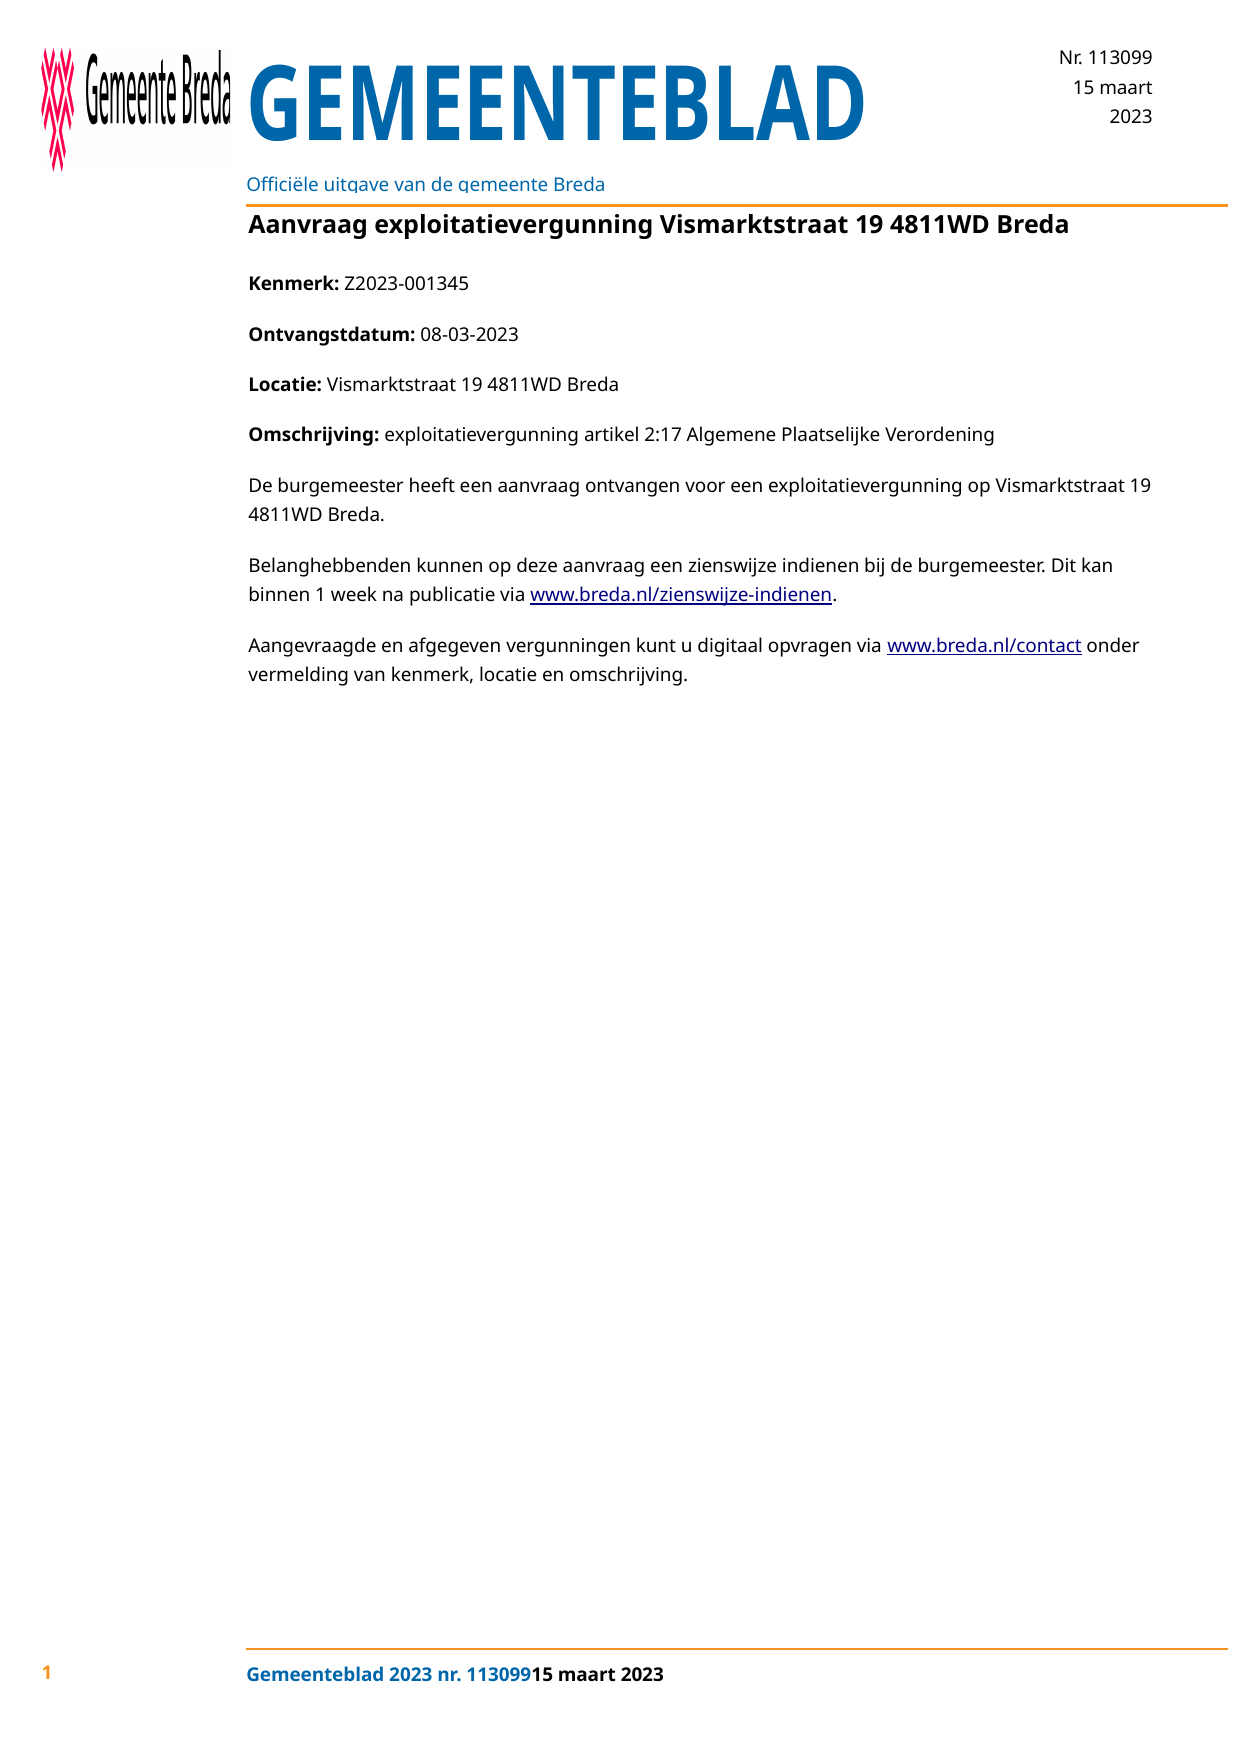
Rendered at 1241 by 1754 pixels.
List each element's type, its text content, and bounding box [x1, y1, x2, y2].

text Ontvangstdatum: 08-03-2023 [248, 321, 1152, 346]
text Kenmerk: Z2023-001345 [248, 270, 1152, 296]
text Omschrijving: exploitatievergunning artikel 2:17 Algemene Plaatselijke Verordening [248, 422, 1152, 447]
text De burgemeester heeft een aanvraag ontvangen voor een exploitatievergunning op Vismarktstraat 19 4811WD Breda. [248, 472, 1152, 527]
text Aanvraag exploitatievergunning Vismarktstraat 19 4811WD Breda [248, 207, 1152, 241]
picture [41, 47, 231, 172]
text Aangevraagde en afgegeven vergunningen kunt u digitaal opvragen via www.breda.nl/contact onder vermelding van kenmerk, locatie en omschrijving. [248, 632, 1152, 687]
text Locatie: Vismarktstraat 19 4811WD Breda [248, 371, 1152, 397]
text Belanghebbenden kunnen op deze aanvraag een zienswijze indienen bij de burgemeester. Dit kan binnen 1 week na publicatie via www.breda.nl/zienswijze-indienen. [248, 552, 1152, 607]
